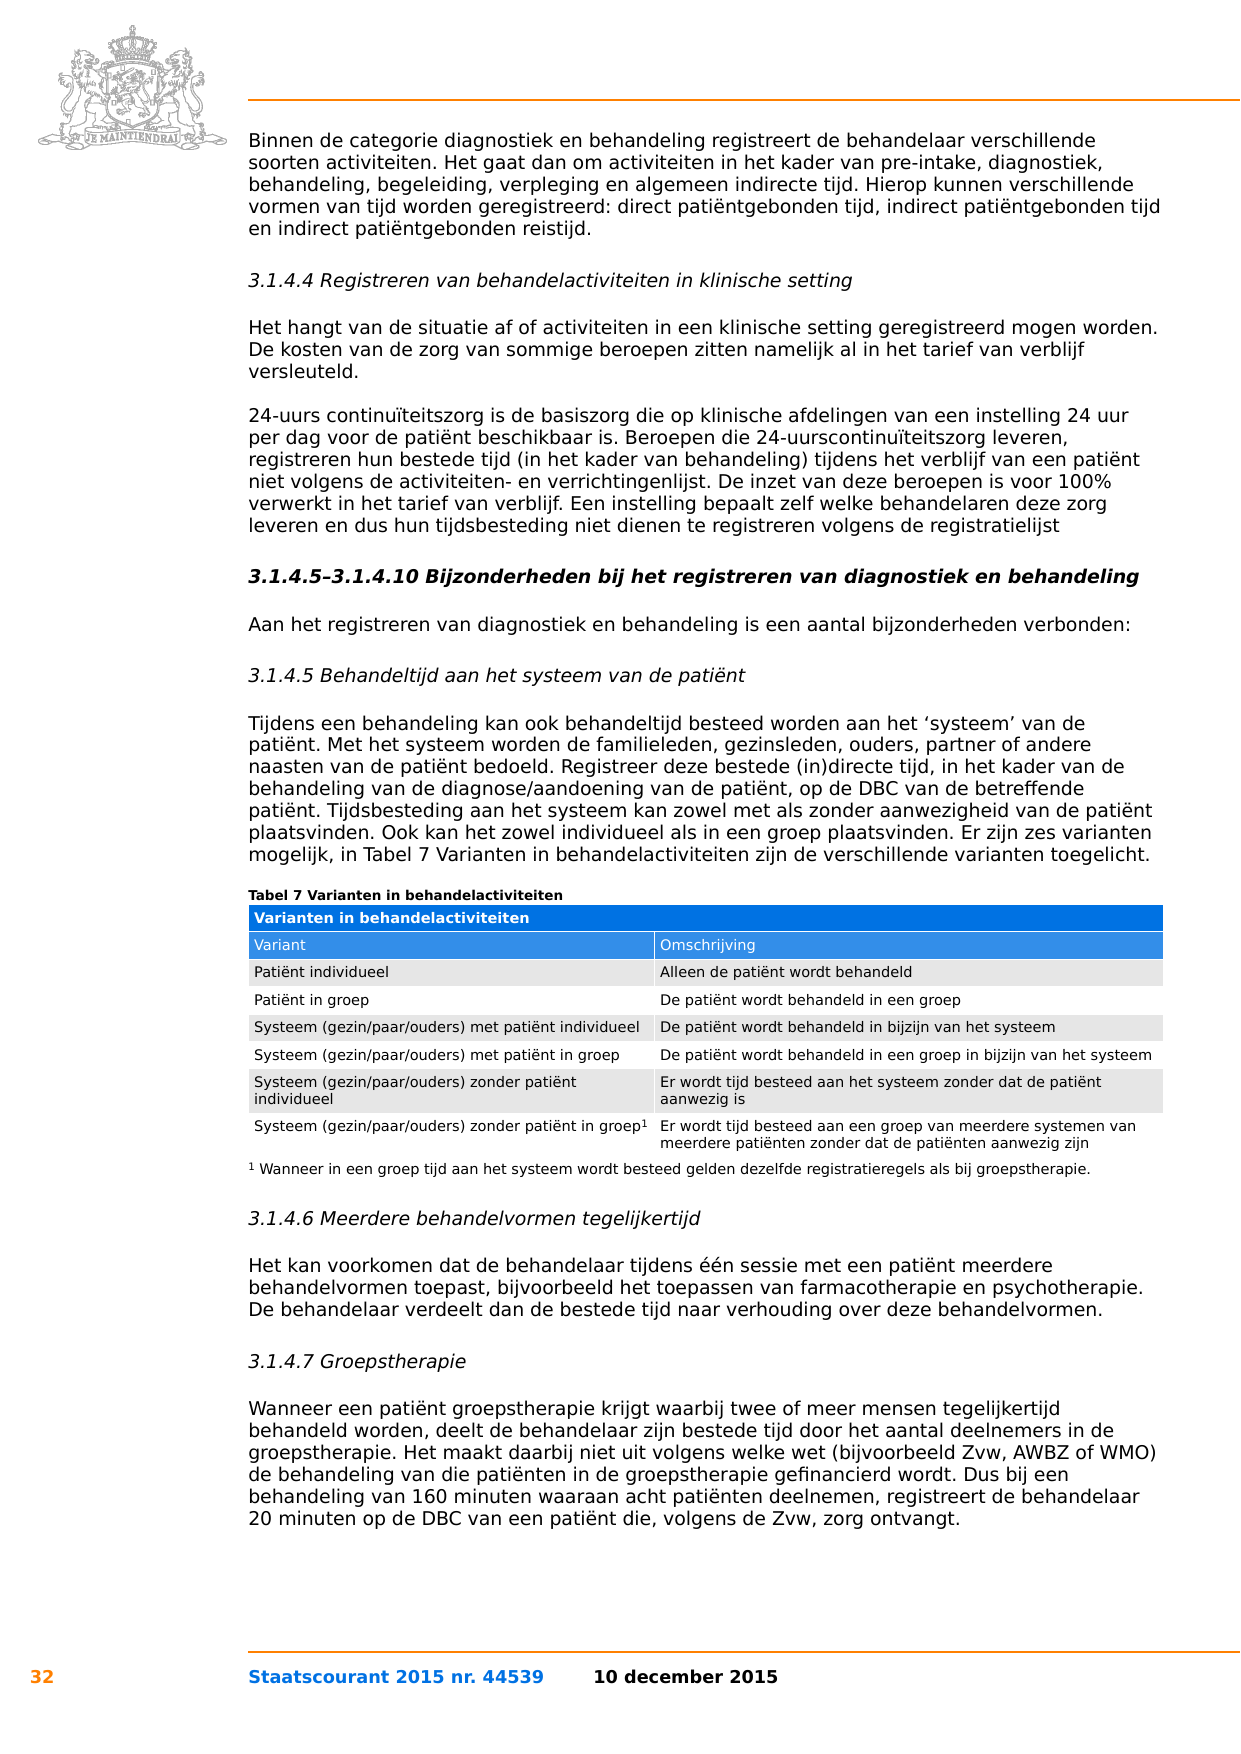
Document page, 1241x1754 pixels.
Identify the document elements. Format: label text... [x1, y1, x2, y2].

text Tijdens een behandeling kan ook behandeltijd besteed worden aan het ‘systeem’ van de patiënt. Met het systeem worden de familieleden, gezinsleden, ouders, partner of andere naasten van de patiënt bedoeld. Registreer deze bestede (in)directe tijd, in het kader van de behandeling van de diagnose/aandoening van de patiënt, op de DBC van de betreffende patiënt. Tijdsbesteding aan het systeem kan zowel met als zonder aanwezigheid van de patiënt plaatsvinden. Ook kan het zowel individueel als in een groep plaatsvinden. Er zijn zes varianten mogelijk, in Tabel 7 Varianten in behandelactiviteiten zijn de verschillende varianten toegelicht. [248, 712, 1163, 866]
table_cell 1 Wanneer in een groep tijd aan het systeem wordt besteed gelden dezelfde registratieregels als bij groepstherapie. [248, 1158, 1163, 1178]
table_cell Systeem (gezin/paar/ouders) met patiënt individueel [249, 1015, 654, 1041]
subtitle 3.1.4.5 Behandeltijd aan het systeem van de patiënt [248, 665, 1163, 687]
table_cell Er wordt tijd besteed aan het systeem zonder dat de patiënt aanwezig is [655, 1069, 1163, 1113]
table_cell Patiënt individueel [249, 960, 654, 986]
table_cell De patiënt wordt behandeld in een groep [655, 987, 1163, 1013]
table_cell Systeem (gezin/paar/ouders) met patiënt in groep [249, 1042, 654, 1068]
text Het kan voorkomen dat de behandelaar tijdens één sessie met een patiënt meerdere behandelvormen toepast, bijvoorbeeld het toepassen van farmacotherapie en psychotherapie. De behandelaar verdeelt dan de bestede tijd naar verhouding over deze behandelvormen. [248, 1255, 1163, 1321]
text Het hangt van de situatie af of activiteiten in een klinische setting geregistreerd mogen worden. De kosten van de zorg van sommige beroepen zitten namelijk al in het tarief van verblijf versleuteld. [248, 317, 1163, 383]
table_cell Systeem (gezin/paar/ouders) zonder patiënt in groep1 [249, 1114, 654, 1157]
text 24-uurs continuïteitszorg is de basiszorg die op klinische afdelingen van een instelling 24 uur per dag voor de patiënt beschikbaar is. Beroepen die 24-uurscontinuïteitszorg leveren, registreren hun bestede tijd (in het kader van behandeling) tijdens het verblijf van een patiënt niet volgens de activiteiten- en verrichtingenlijst. De inzet van deze beroepen is voor 100% verwerkt in het tarief van verblijf. Een instelling bepaalt zelf welke behandelaren deze zorg leveren en dus hun tijdsbesteding niet dienen te registreren volgens de registratielijst [248, 404, 1163, 536]
text Binnen de categorie diagnostiek en behandeling registreert de behandelaar verschillende soorten activiteiten. Het gaat dan om activiteiten in het kader van pre-intake, diagnostiek, behandeling, begeleiding, verpleging en algemeen indirecte tijd. Hierop kunnen verschillende vormen van tijd worden geregistreerd: direct patiëntgebonden tijd, indirect patiëntgebonden tijd en indirect patiëntgebonden reistijd. [248, 130, 1163, 240]
text Wanneer een patiënt groepstherapie krijgt waarbij twee of meer mensen tegelijkertijd behandeld worden, deelt de behandelaar zijn bestede tijd door het aantal deelnemers in de groepstherapie. Het maakt daarbij niet uit volgens welke wet (bijvoorbeeld Zvw, AWBZ of WMO) de behandeling van die patiënten in de groepstherapie gefinancierd wordt. Dus bij een behandeling van 160 minuten waaraan acht patiënten deelnemen, registreert de behandelaar 20 minuten op de DBC van een patiënt die, volgens de Zvw, zorg ontvangt. [248, 1398, 1163, 1529]
table_cell De patiënt wordt behandeld in een groep in bijzijn van het systeem [655, 1042, 1163, 1068]
table_cell Varianten in behandelactiviteiten [249, 905, 1163, 931]
table_cell Er wordt tijd besteed aan een groep van meerdere systemen van meerdere patiënten zonder dat de patiënten aanwezig zijn [655, 1114, 1163, 1157]
text Aan het registreren van diagnostiek en behandeling is een aantal bijzonderheden verbonden: [248, 613, 1163, 635]
subtitle 3.1.4.7 Groepstherapie [248, 1351, 1163, 1373]
table_cell Systeem (gezin/paar/ouders) zonder patiënt individueel [249, 1069, 654, 1113]
table_cell Omschrijving [655, 932, 1163, 959]
table_cell Patiënt in groep [249, 987, 654, 1013]
table_cell Alleen de patiënt wordt behandeld [655, 960, 1163, 986]
subtitle 3.1.4.4 Registreren van behandelactiviteiten in klinische setting [248, 270, 1163, 292]
table_header Tabel 7 Varianten in behandelactiviteiten [248, 888, 1163, 904]
subtitle 3.1.4.6 Meerdere behandelvormen tegelijkertijd [248, 1208, 1163, 1230]
table_cell De patiënt wordt behandeld in bijzijn van het systeem [655, 1015, 1163, 1041]
picture [38, 25, 227, 150]
subtitle 3.1.4.5–3.1.4.10 Bijzonderheden bij het registreren van diagnostiek en behandeling [248, 566, 1163, 588]
table_cell Variant [249, 932, 654, 959]
